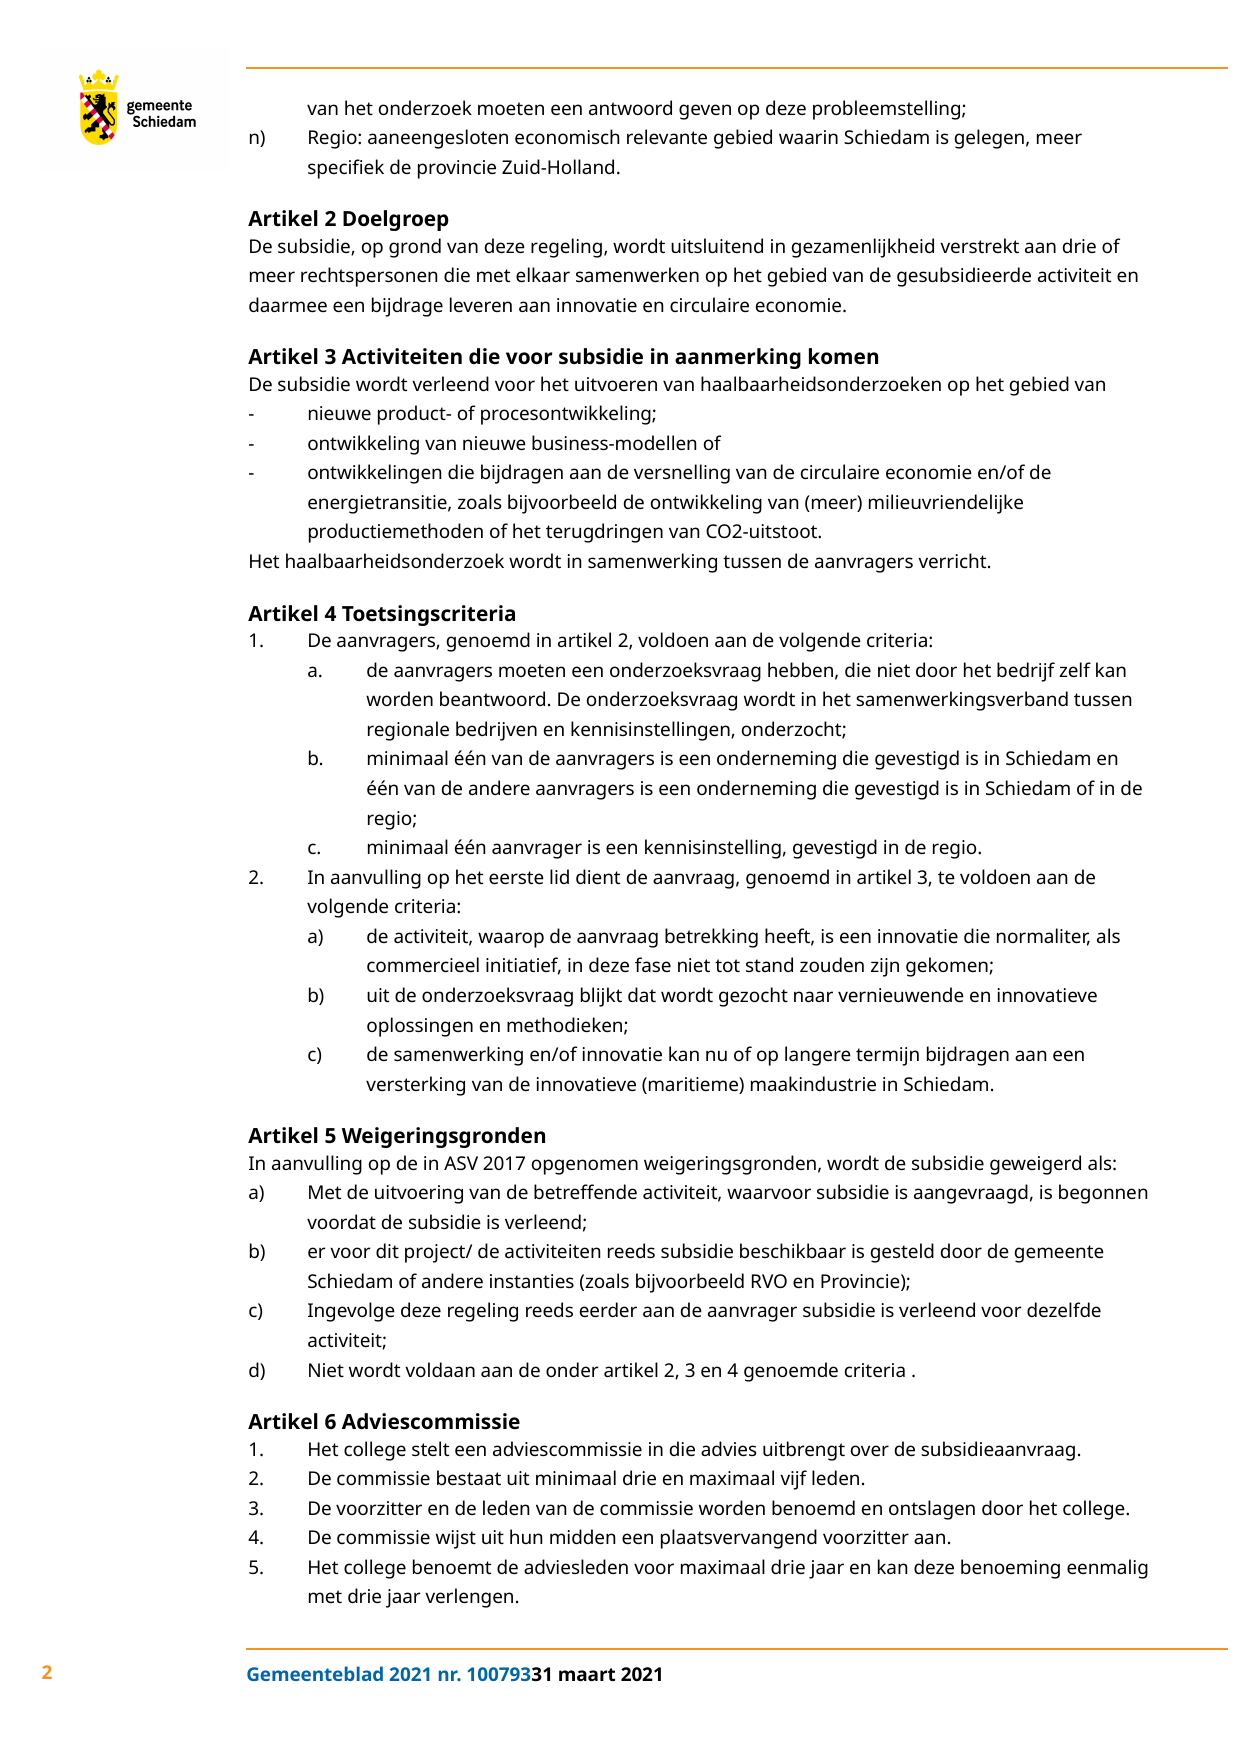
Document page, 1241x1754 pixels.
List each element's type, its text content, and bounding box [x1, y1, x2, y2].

picture [41, 47, 231, 172]
list uit de onderzoeksvraag blijkt dat wordt gezocht naar vernieuwende en innovatieve oplossingen en methodieken; [307, 982, 1152, 1037]
list De commissie bestaat uit minimaal drie en maximaal vijf leden. [248, 1465, 1152, 1491]
text Artikel 5 Weigeringsgronden [248, 1121, 1152, 1150]
list De commissie wijst uit hun midden een plaatsvervangend voorzitter aan. [248, 1524, 1152, 1550]
list In aanvulling op het eerste lid dient de aanvraag, genoemd in artikel 3, te voldoen aan de volgende criteria: [248, 864, 1152, 919]
text Het haalbaarheidsonderzoek wordt in samenwerking tussen de aanvragers verricht. [248, 548, 1152, 574]
list Regio: aaneengesloten economisch relevante gebied waarin Schiedam is gelegen, meer specifiek de provincie Zuid-Holland. [248, 124, 1152, 180]
list Ingevolge deze regeling reeds eerder aan de aanvrager subsidie is verleend voor dezelfde activiteit; [248, 1298, 1152, 1353]
list Het college stelt een adviescommissie in die advies uitbrengt over de subsidieaanvraag. [248, 1436, 1152, 1461]
text In aanvulling op de in ASV 2017 opgenomen weigeringsgronden, wordt de subsidie geweigerd als: [248, 1150, 1152, 1176]
list Het college benoemt de adviesleden voor maximaal drie jaar en kan deze benoeming eenmalig met drie jaar verlengen. [248, 1554, 1152, 1609]
list Niet wordt voldaan aan de onder artikel 2, 3 en 4 genoemde criteria . [248, 1357, 1152, 1383]
list de aanvragers moeten een onderzoeksvraag hebben, die niet door het bedrijf zelf kan worden beantwoord. De onderzoeksvraag wordt in het samenwerkingsverband tussen regionale bedrijven en kennisinstellingen, onderzocht; [307, 657, 1152, 742]
list minimaal één aanvrager is een kennisinstelling, gevestigd in de regio. [307, 834, 1152, 860]
list ontwikkelingen die bijdragen aan de versnelling van de circulaire economie en/of de energietransitie, zoals bijvoorbeeld de ontwikkeling van (meer) milieuvriendelijke productiemethoden of het terugdringen van CO2-uitstoot. [248, 459, 1152, 544]
list er voor dit project/ de activiteiten reeds subsidie beschikbaar is gesteld door de gemeente Schiedam of andere instanties (zoals bijvoorbeeld RVO en Provincie); [248, 1238, 1152, 1294]
text De subsidie, op grond van deze regeling, wordt uitsluitend in gezamenlijkheid verstrekt aan drie of meer rechtspersonen die met elkaar samenwerken op het gebied van de gesubsidieerde activiteit en daarmee een bijdrage leveren aan innovatie en circulaire economie. [248, 233, 1152, 318]
list De aanvragers, genoemd in artikel 2, voldoen aan de volgende criteria: [248, 627, 1152, 653]
text Artikel 2 Doelgroep [248, 204, 1152, 233]
list de activiteit, waarop de aanvraag betrekking heeft, is een innovatie die normaliter, als commercieel initiatief, in deze fase niet tot stand zouden zijn gekomen; [307, 923, 1152, 978]
list de samenwerking en/of innovatie kan nu of op langere termijn bijdragen aan een versterking van de innovatieve (maritieme) maakindustrie in Schiedam. [307, 1041, 1152, 1097]
list van het onderzoek moeten een antwoord geven op deze probleemstelling; [248, 95, 1152, 121]
list Met de uitvoering van de betreffende activiteit, waarvoor subsidie is aangevraagd, is begonnen voordat de subsidie is verleend; [248, 1179, 1152, 1235]
list De voorzitter en de leden van de commissie worden benoemd en ontslagen door het college. [248, 1495, 1152, 1521]
list ontwikkeling van nieuwe business-modellen of [248, 430, 1152, 456]
text Artikel 6 Adviescommissie [248, 1407, 1152, 1436]
text De subsidie wordt verleend voor het uitvoeren van haalbaarheidsonderzoeken op het gebied van [248, 371, 1152, 397]
text Artikel 4 Toetsingscriteria [248, 599, 1152, 627]
text Artikel 3 Activiteiten die voor subsidie in aanmerking komen [248, 342, 1152, 371]
list minimaal één van de aanvragers is een onderneming die gevestigd is in Schiedam en één van de andere aanvragers is een onderneming die gevestigd is in Schiedam of in de regio; [307, 746, 1152, 830]
list nieuwe product- of procesontwikkeling; [248, 400, 1152, 426]
